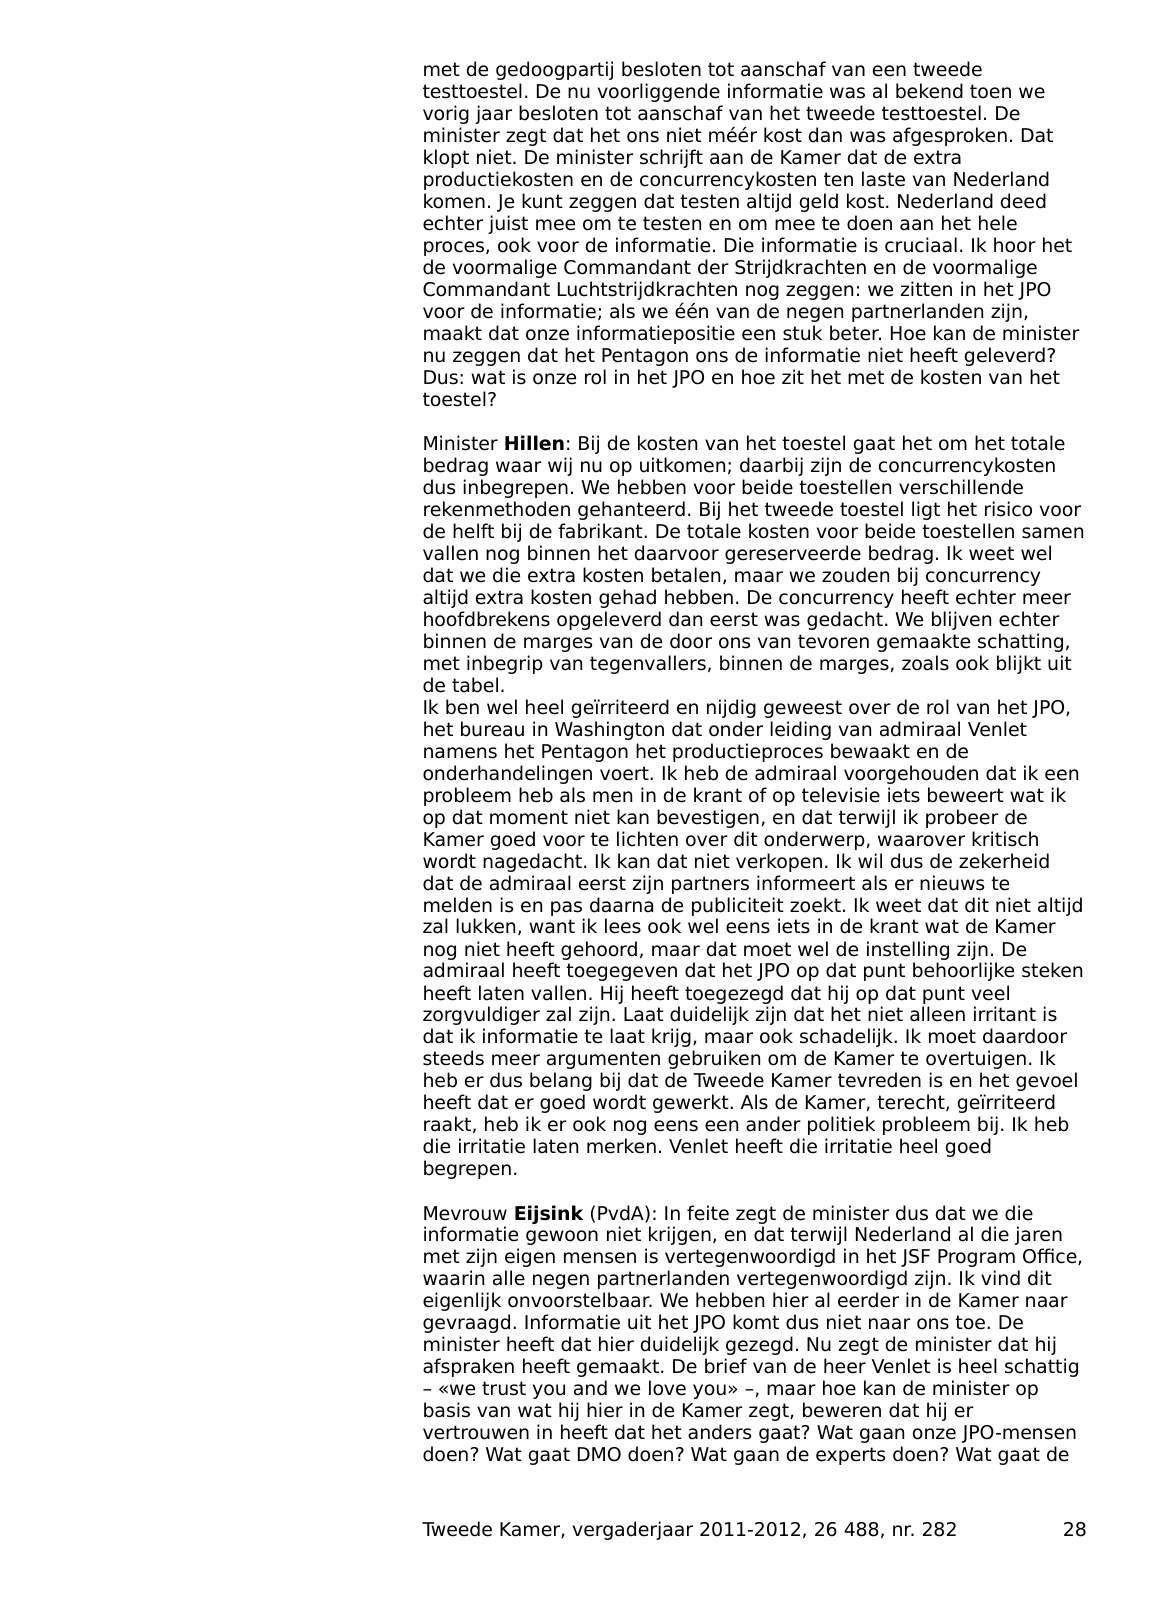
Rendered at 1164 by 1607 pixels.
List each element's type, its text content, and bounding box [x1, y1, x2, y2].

text Minister Hillen: Bij de kosten van het toestel gaat het om het totale bedrag waar wij nu op uitkomen; daarbij zijn de concurrencykosten dus inbegrepen. We hebben voor beide toestellen verschillende rekenmethoden gehanteerd. Bij het tweede toestel ligt het risico voor de helft bij de fabrikant. De totale kosten voor beide toestellen samen vallen nog binnen het daarvoor gereserveerde bedrag. Ik weet wel dat we die extra kosten betalen, maar we zouden bij concurrency altijd extra kosten gehad hebben. De concurrency heeft echter meer hoofdbrekens opgeleverd dan eerst was gedacht. We blijven echter binnen de marges van de door ons van tevoren gemaakte schatting, met inbegrip van tegenvallers, binnen de marges, zoals ook blijkt uit de tabel. [422, 433, 1087, 697]
text Ik ben wel heel geïrriteerd en nijdig geweest over de rol van het JPO, het bureau in Washington dat onder leiding van admiraal Venlet namens het Pentagon het productieproces bewaakt en de onderhandelingen voert. Ik heb de admiraal voorgehouden dat ik een probleem heb als men in de krant of op televisie iets beweert wat ik op dat moment niet kan bevestigen, en dat terwijl ik probeer de Kamer goed voor te lichten over dit onderwerp, waarover kritisch wordt nagedacht. Ik kan dat niet verkopen. Ik wil dus de zekerheid dat de admiraal eerst zijn partners informeert als er nieuws te melden is en pas daarna de publiciteit zoekt. Ik weet dat dit niet altijd zal lukken, want ik lees ook wel eens iets in de krant wat de Kamer nog niet heeft gehoord, maar dat moet wel de instelling zijn. De admiraal heeft toegegeven dat het JPO op dat punt behoorlijke steken heeft laten vallen. Hij heeft toegezegd dat hij op dat punt veel zorgvuldiger zal zijn. Laat duidelijk zijn dat het niet alleen irritant is dat ik informatie te laat krijg, maar ook schadelijk. Ik moet daardoor steeds meer argumenten gebruiken om de Kamer te overtuigen. Ik heb er dus belang bij dat de Tweede Kamer tevreden is en het gevoel heeft dat er goed wordt gewerkt. Als de Kamer, terecht, geïrriteerd raakt, heb ik er ook nog eens een ander politiek probleem bij. Ik heb die irritatie laten merken. Venlet heeft die irritatie heel goed begrepen. [422, 697, 1087, 1180]
text met de gedoogpartij besloten tot aanschaf van een tweede testtoestel. De nu voorliggende informatie was al bekend toen we vorig jaar besloten tot aanschaf van het tweede testtoestel. De minister zegt dat het ons niet méér kost dan was afgesproken. Dat klopt niet. De minister schrijft aan de Kamer dat de extra productiekosten en de concurrencykosten ten laste van Nederland komen. Je kunt zeggen dat testen altijd geld kost. Nederland deed echter juist mee om te testen en om mee te doen aan het hele proces, ook voor de informatie. Die informatie is cruciaal. Ik hoor het de voormalige Commandant der Strijdkrachten en de voormalige Commandant Luchtstrijdkrachten nog zeggen: we zitten in het JPO voor de informatie; als we één van de negen partnerlanden zijn, maakt dat onze informatiepositie een stuk beter. Hoe kan de minister nu zeggen dat het Pentagon ons de informatie niet heeft geleverd? Dus: wat is onze rol in het JPO en hoe zit het met de kosten van het toestel? [422, 59, 1087, 411]
text Mevrouw Eijsink (PvdA): In feite zegt de minister dus dat we die informatie gewoon niet krijgen, en dat terwijl Nederland al die jaren met zijn eigen mensen is vertegenwoordigd in het JSF Program Office, waarin alle negen partnerlanden vertegenwoordigd zijn. Ik vind dit eigenlijk onvoorstelbaar. We hebben hier al eerder in de Kamer naar gevraagd. Informatie uit het JPO komt dus niet naar ons toe. De minister heeft dat hier duidelijk gezegd. Nu zegt de minister dat hij afspraken heeft gemaakt. De brief van de heer Venlet is heel schattig – «we trust you and we love you» –, maar hoe kan de minister op basis van wat hij hier in de Kamer zegt, beweren dat hij er vertrouwen in heeft dat het anders gaat? Wat gaan onze JPO-mensen doen? Wat gaat DMO doen? Wat gaan de experts doen? Wat gaat de [422, 1202, 1087, 1466]
